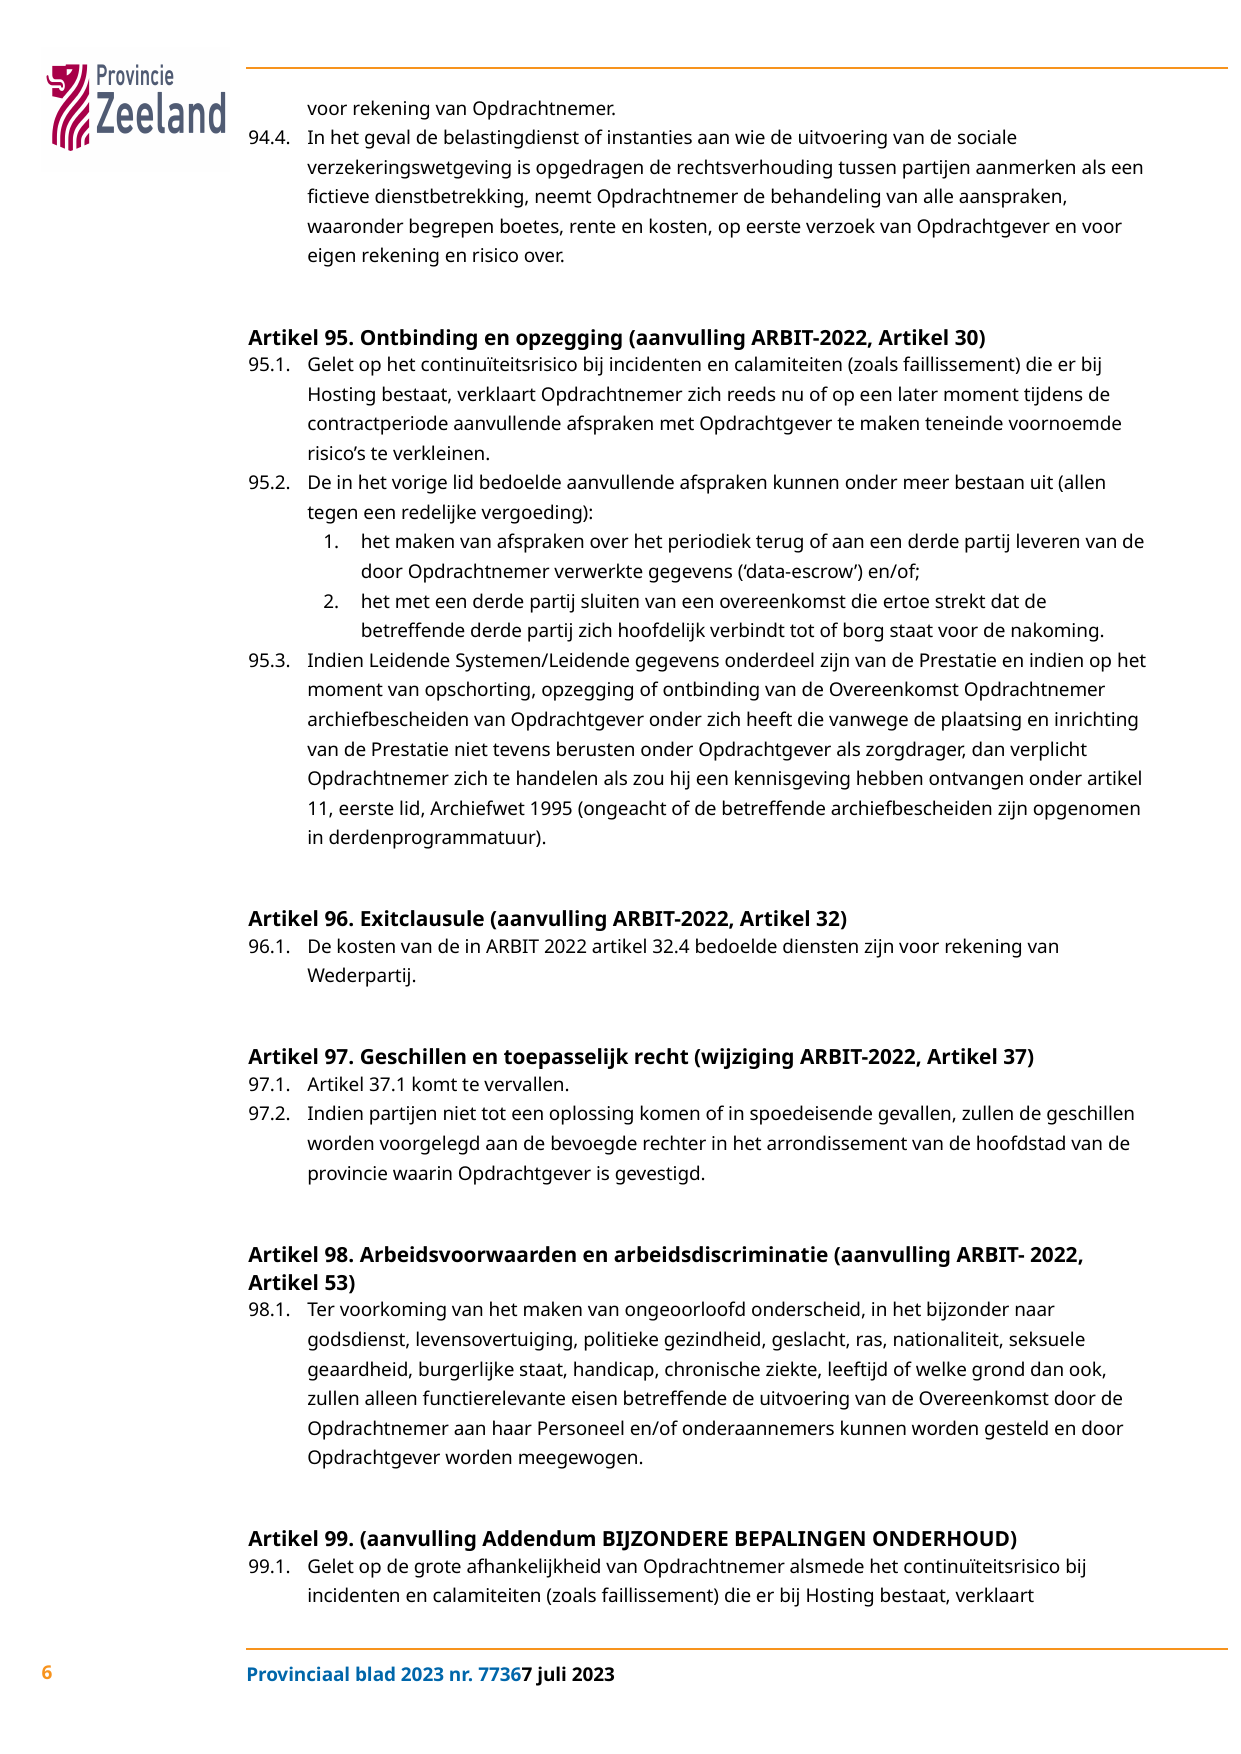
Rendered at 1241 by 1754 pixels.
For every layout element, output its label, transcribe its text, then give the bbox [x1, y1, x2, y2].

list het met een derde partij sluiten van een overeenkomst die ertoe strekt dat de betreffende derde partij zich hoofdelijk verbindt tot of borg staat voor de nakoming. [323, 588, 1152, 643]
text Artikel 96. Exitclausule (aanvulling ARBIT-2022, Artikel 32) [248, 904, 1152, 933]
list Indien Leidende Systemen/Leidende gegevens onderdeel zijn van de Prestatie en indien op het moment van opschorting, opzegging of ontbinding van de Overeenkomst Opdrachtnemer archiefbescheiden van Opdrachtgever onder zich heeft die vanwege de plaatsing en inrichting van de Prestatie niet tevens berusten onder Opdrachtgever als zorgdrager, dan verplicht Opdrachtnemer zich te handelen als zou hij een kennisgeving hebben ontvangen onder artikel 11, eerste lid, Archiefwet 1995 (ongeacht of de betreffende archiefbescheiden zijn opgenomen in derdenprogrammatuur). [248, 647, 1152, 850]
list Artikel 37.1 komt te vervallen. [248, 1071, 1152, 1097]
list Ter voorkoming van het maken van ongeoorloofd onderscheid, in het bijzonder naar godsdienst, levensovertuiging, politieke gezindheid, geslacht, ras, nationaliteit, seksuele geaardheid, burgerlijke staat, handicap, chronische ziekte, leeftijd of welke grond dan ook, zullen alleen functierelevante eisen betreffende de uitvoering van de Overeenkomst door de Opdrachtnemer aan haar Personeel en/of onderaannemers kunnen worden gesteld en door Opdrachtgever worden meegewogen. [248, 1297, 1152, 1470]
list In het geval de belastingdienst of instanties aan wie de uitvoering van de sociale verzekeringswetgeving is opgedragen de rechtsverhouding tussen partijen aanmerken als een fictieve dienstbetrekking, neemt Opdrachtnemer de behandeling van alle aanspraken, waaronder begrepen boetes, rente en kosten, op eerste verzoek van Opdrachtgever en voor eigen rekening en risico over. [248, 124, 1152, 268]
text Artikel 99. (aanvulling Addendum BIJZONDERE BEPALINGEN ONDERHOUD) [248, 1524, 1152, 1553]
list Indien partijen niet tot een oplossing komen of in spoedeisende gevallen, zullen de geschillen worden voorgelegd aan de bevoegde rechter in het arrondissement van de hoofdstad van de provincie waarin Opdrachtgever is gevestigd. [248, 1101, 1152, 1185]
text Artikel 97. Geschillen en toepasselijk recht (wijziging ARBIT-2022, Artikel 37) [248, 1042, 1152, 1071]
list Gelet op het continuïteitsrisico bij incidenten en calamiteiten (zoals faillissement) die er bij Hosting bestaat, verklaart Opdrachtnemer zich reeds nu of op een later moment tijdens de contractperiode aanvullende afspraken met Opdrachtgever te maken teneinde voornoemde risico’s te verkleinen. [248, 351, 1152, 466]
list voor rekening van Opdrachtnemer. [248, 95, 1152, 121]
text Artikel 95. Ontbinding en opzegging (aanvulling ARBIT-2022, Artikel 30) [248, 323, 1152, 351]
list De in het vorige lid bedoelde aanvullende afspraken kunnen onder meer bestaan uit (allen tegen een redelijke vergoeding): [248, 469, 1152, 525]
list De kosten van de in ARBIT 2022 artikel 32.4 bedoelde diensten zijn voor rekening van Wederpartij. [248, 933, 1152, 988]
list Gelet op de grote afhankelijkheid van Opdrachtnemer alsmede het continuïteitsrisico bij incidenten en calamiteiten (zoals faillissement) die er bij Hosting bestaat, verklaart [248, 1553, 1152, 1608]
text Artikel 98. Arbeidsvoorwaarden en arbeidsdiscriminatie (aanvulling ARBIT- 2022, Artikel 53) [248, 1240, 1152, 1297]
list het maken van afspraken over het periodiek terug of aan een derde partij leveren van de door Opdrachtnemer verwerkte gegevens (‘data-escrow’) en/of; [323, 529, 1152, 584]
picture [41, 47, 231, 172]
